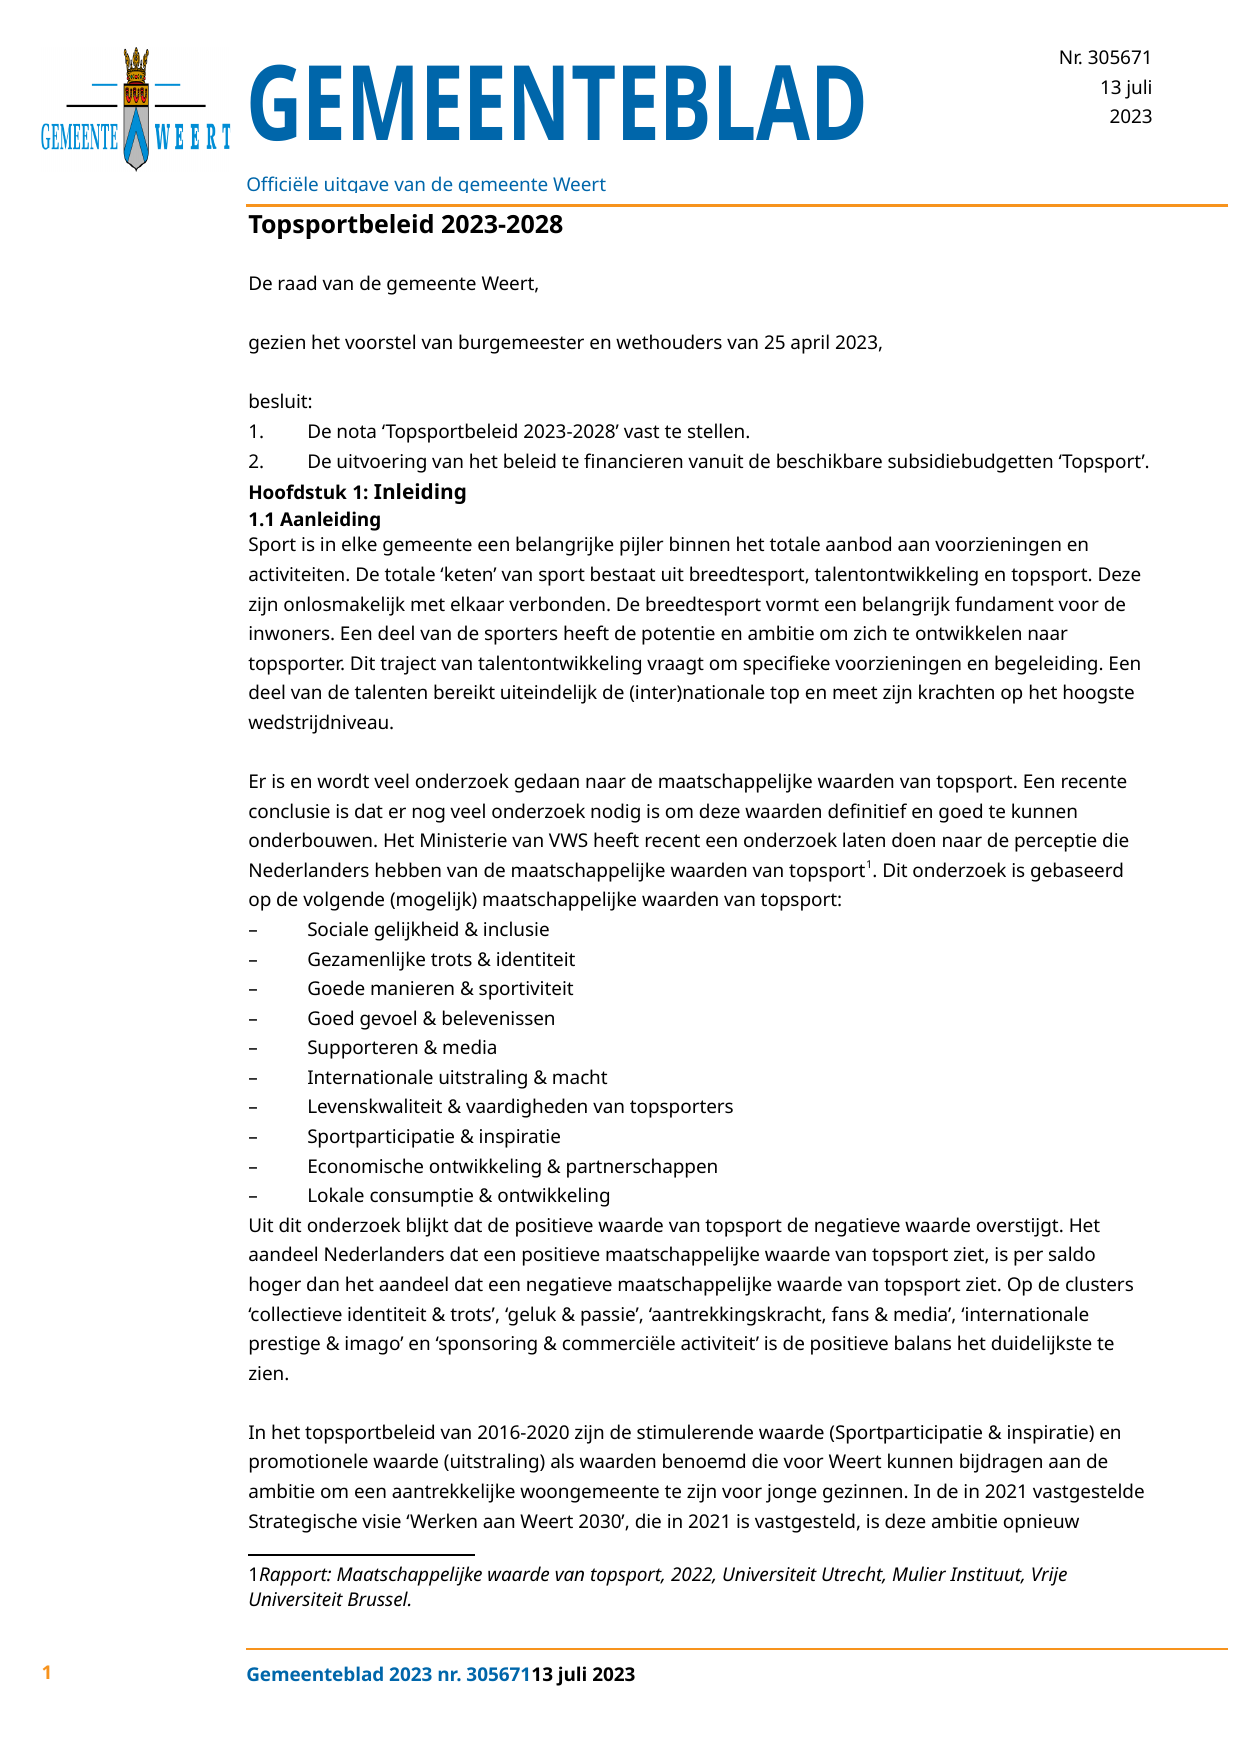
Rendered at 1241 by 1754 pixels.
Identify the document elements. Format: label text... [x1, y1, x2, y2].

list De nota ‘Topsportbeleid 2023-2028’ vast te stellen. [248, 418, 1152, 444]
list Sportparticipatie & inspiratie [248, 1123, 1152, 1149]
text In het topsportbeleid van 2016-2020 zijn de stimulerende waarde (Sportparticipatie & inspiratie) en promotionele waarde (uitstraling) als waarden benoemd die voor Weert kunnen bijdragen aan de ambitie om een aantrekkelijke woongemeente te zijn voor jonge gezinnen. In de in 2021 vastgestelde Strategische visie ‘Werken aan Weert 2030’, die in 2021 is vastgesteld, is deze ambitie opnieuw [248, 1419, 1152, 1533]
list Levenskwaliteit & vaardigheden van topsporters [248, 1094, 1152, 1119]
text De raad van de gemeente Weert, [248, 270, 1152, 296]
text Hoofdstuk 1: Inleiding [248, 477, 1152, 506]
text gezien het voorstel van burgemeester en wethouders van 25 april 2023, [248, 329, 1152, 355]
text besluit: [248, 389, 1152, 414]
list Gezamenlijke trots & identiteit [248, 946, 1152, 971]
text 1.1 Aanleiding [248, 506, 1152, 532]
text Uit dit onderzoek blijkt dat de positieve waarde van topsport de negatieve waarde overstijgt. Het aandeel Nederlanders dat een positieve maatschappelijke waarde van topsport ziet, is per saldo hoger dan het aandeel dat een negatieve maatschappelijke waarde van topsport ziet. Op de clusters ‘collectieve identiteit & trots’, ‘geluk & passie’, ‘aantrekkingskracht, fans & media’, ‘internationale prestige & imago’ en ‘sponsoring & commerciële activiteit’ is de positieve balans het duidelijkste te zien. [248, 1212, 1152, 1386]
list Lokale consumptie & ontwikkeling [248, 1182, 1152, 1208]
list Internationale uitstraling & macht [248, 1064, 1152, 1090]
list De uitvoering van het beleid te financieren vanuit de beschikbare subsidiebudgetten ‘Topsport’. [248, 448, 1152, 473]
text Topsportbeleid 2023-2028 [248, 207, 1152, 241]
list Sociale gelijkheid & inclusie [248, 916, 1152, 942]
text Er is en wordt veel onderzoek gedaan naar de maatschappelijke waarden van topsport. Een recente conclusie is dat er nog veel onderzoek nodig is om deze waarden definitief en goed te kunnen onderbouwen. Het Ministerie van VWS heeft recent een onderzoek laten doen naar de perceptie die Nederlanders hebben van de maatschappelijke waarden van topsport. Dit onderzoek is gebaseerd op de volgende (mogelijk) maatschappelijke waarden van topsport: [248, 768, 1152, 912]
list Economische ontwikkeling & partnerschappen [248, 1153, 1152, 1178]
list Goed gevoel & belevenissen [248, 1005, 1152, 1031]
list Goede manieren & sportiviteit [248, 975, 1152, 1001]
list Supporteren & media [248, 1034, 1152, 1060]
picture [41, 47, 231, 172]
text Sport is in elke gemeente een belangrijke pijler binnen het totale aanbod aan voorzieningen en activiteiten. De totale ‘keten’ van sport bestaat uit breedtesport, talentontwikkeling en topsport. Deze zijn onlosmakelijk met elkaar verbonden. De breedtesport vormt een belangrijk fundament voor de inwoners. Een deel van de sporters heeft de potentie en ambitie om zich te ontwikkelen naar topsporter. Dit traject van talentontwikkeling vraagt om specifieke voorzieningen en begeleiding. Een deel van de talenten bereikt uiteindelijk de (inter)nationale top en meet zijn krachten op het hoogste wedstrijdniveau. [248, 532, 1152, 735]
text Rapport: Maatschappelijke waarde van topsport, 2022, Universiteit Utrecht, Mulier Instituut, Vrije Universiteit Brussel. [248, 1561, 1152, 1612]
